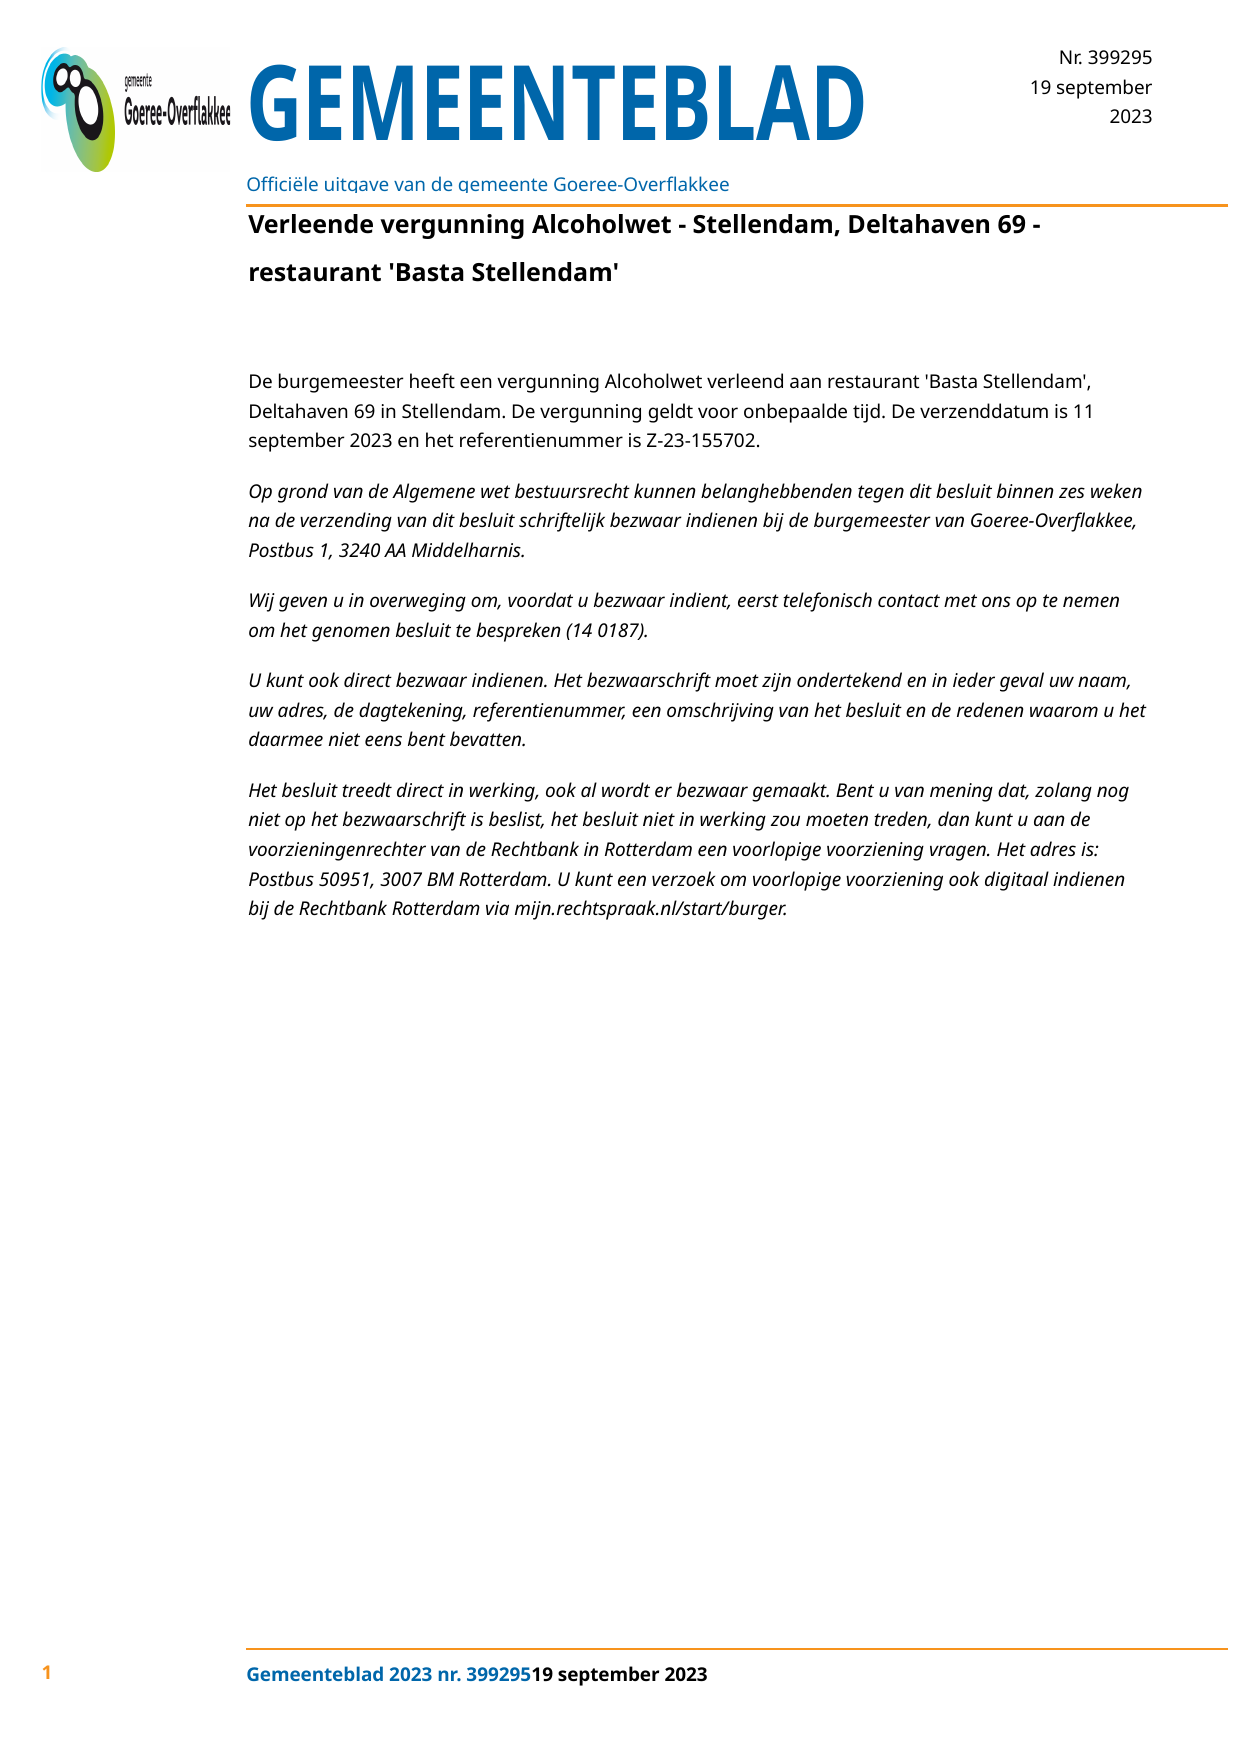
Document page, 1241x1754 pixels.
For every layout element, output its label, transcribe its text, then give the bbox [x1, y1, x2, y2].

text Verleende vergunning Alcoholwet - Stellendam, Deltahaven 69 - restaurant 'Basta Stellendam' [248, 207, 1152, 288]
text De burgemeester heeft een vergunning Alcoholwet verleend aan restaurant 'Basta Stellendam', Deltahaven 69 in Stellendam. De vergunning geldt voor onbepaalde tijd. De verzenddatum is 11 september 2023 en het referentienummer is Z-23-155702. [248, 368, 1152, 453]
text U kunt ook direct bezwaar indienen. Het bezwaarschrift moet zijn ondertekend en in ieder geval uw naam, uw adres, de dagtekening, referentienummer, een omschrijving van het besluit en de redenen waarom u het daarmee niet eens bent bevatten. [248, 667, 1152, 752]
text Op grond van de Algemene wet bestuursrecht kunnen belanghebbenden tegen dit besluit binnen zes weken na de verzending van dit besluit schriftelijk bezwaar indienen bij de burgemeester van Goeree-Overflakkee, Postbus 1, 3240 AA Middelharnis. [248, 478, 1152, 563]
picture [41, 47, 231, 172]
text Wij geven u in overweging om, voordat u bezwaar indient, eerst telefonisch contact met ons op te nemen om het genomen besluit te bespreken (14 0187). [248, 587, 1152, 643]
text Het besluit treedt direct in werking, ook al wordt er bezwaar gemaakt. Bent u van mening dat, zolang nog niet op het bezwaarschrift is beslist, het besluit niet in werking zou moeten treden, dan kunt u aan de voorzieningenrechter van de Rechtbank in Rotterdam een voorlopige voorziening vragen. Het adres is: Postbus 50951, 3007 BM Rotterdam. U kunt een verzoek om voorlopige voorziening ook digitaal indienen bij de Rechtbank Rotterdam via mijn.rechtspraak.nl/start/burger. [248, 777, 1152, 921]
